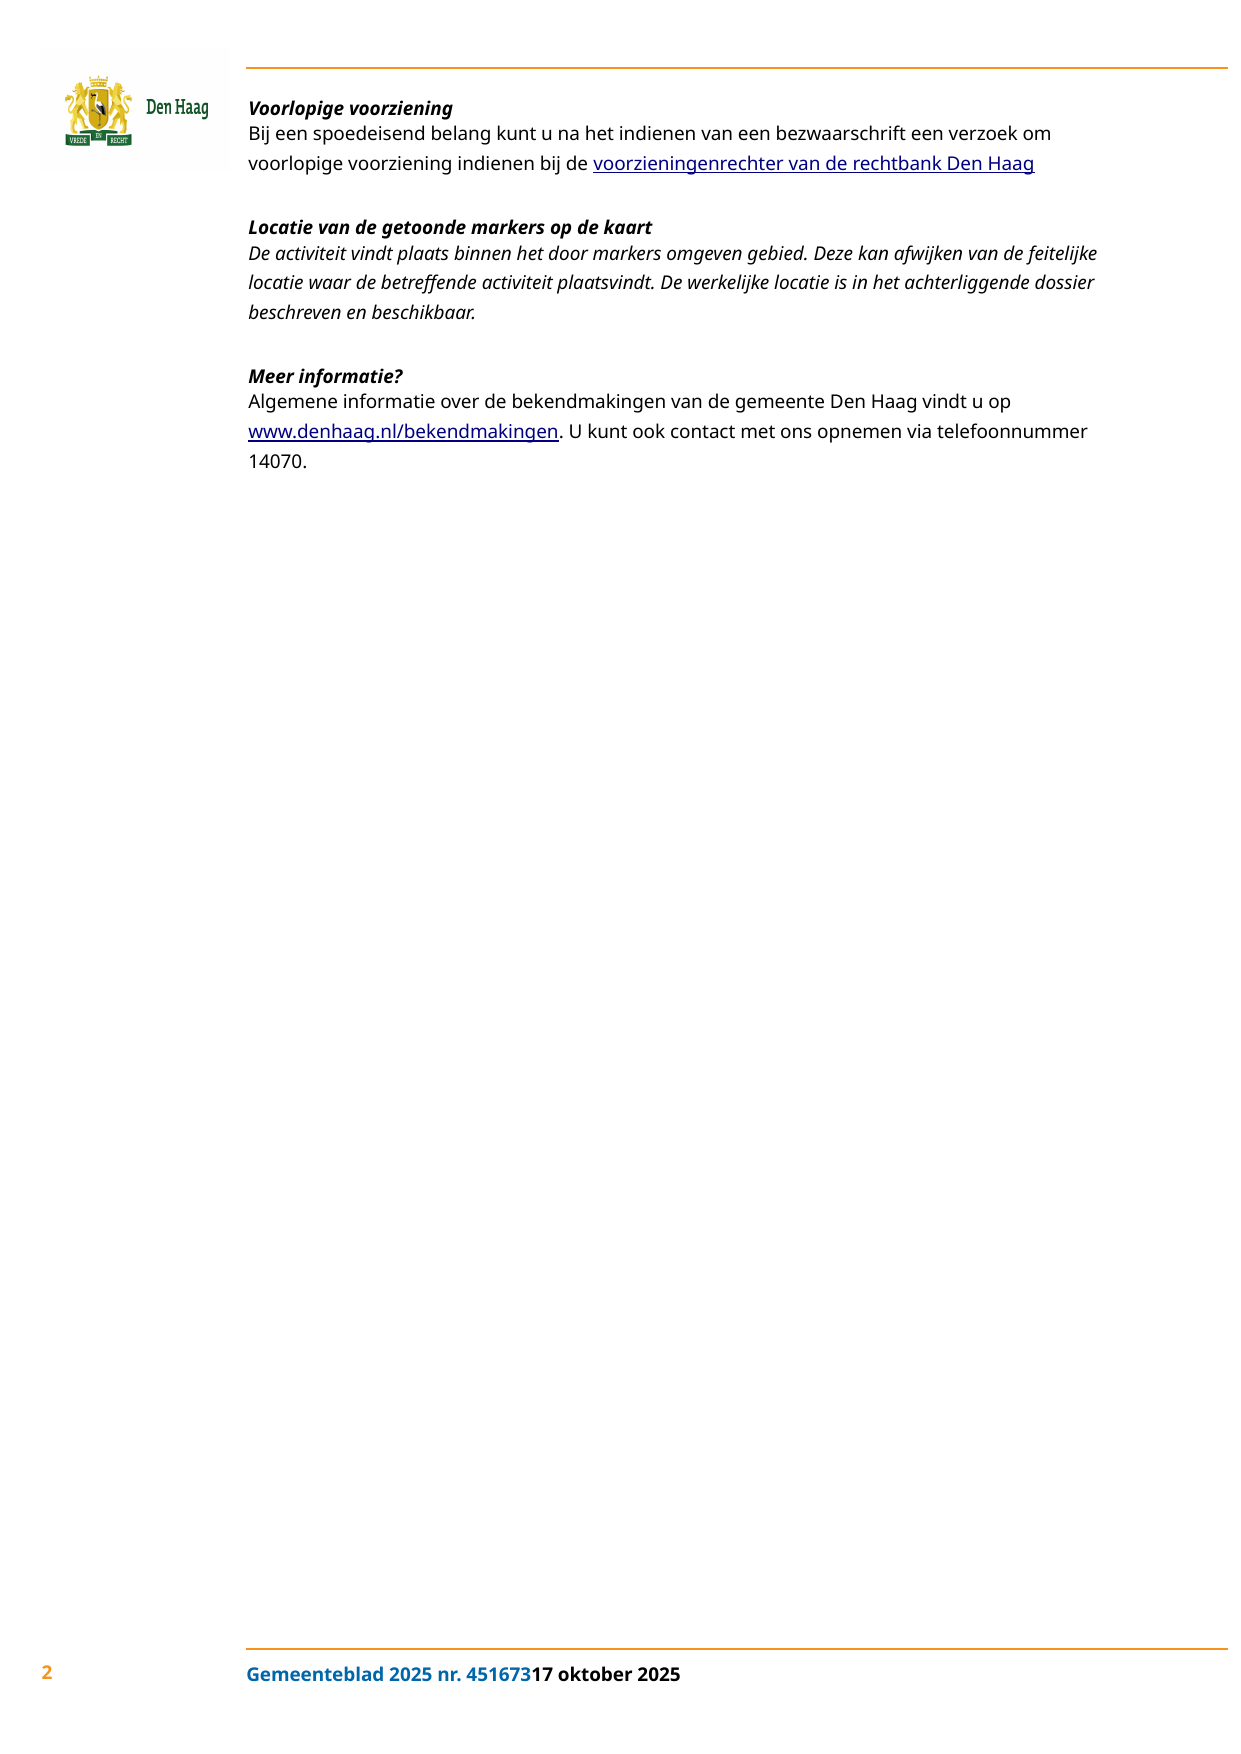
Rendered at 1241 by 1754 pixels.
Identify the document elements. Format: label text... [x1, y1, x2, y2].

text Locatie van de getoonde markers op de kaart [248, 214, 1152, 240]
text Meer informatie? [248, 363, 1152, 389]
text De activiteit vindt plaats binnen het door markers omgeven gebied. Deze kan afwijken van de feitelijke locatie waar de betreffende activiteit plaatsvindt. De werkelijke locatie is in het achterliggende dossier beschreven en beschikbaar. [248, 240, 1152, 325]
text Algemene informatie over de bekendmakingen van de gemeente Den Haag vindt u op www.denhaag.nl/bekendmakingen. U kunt ook contact met ons opnemen via telefoonnummer 14070. [248, 389, 1152, 473]
text Voorlopige voorziening [248, 95, 1152, 121]
picture [41, 47, 231, 172]
text Bij een spoedeisend belang kunt u na het indienen van een bezwaarschrift een verzoek om voorlopige voorziening indienen bij de voorzieningenrechter van de rechtbank Den Haag [248, 121, 1152, 176]
